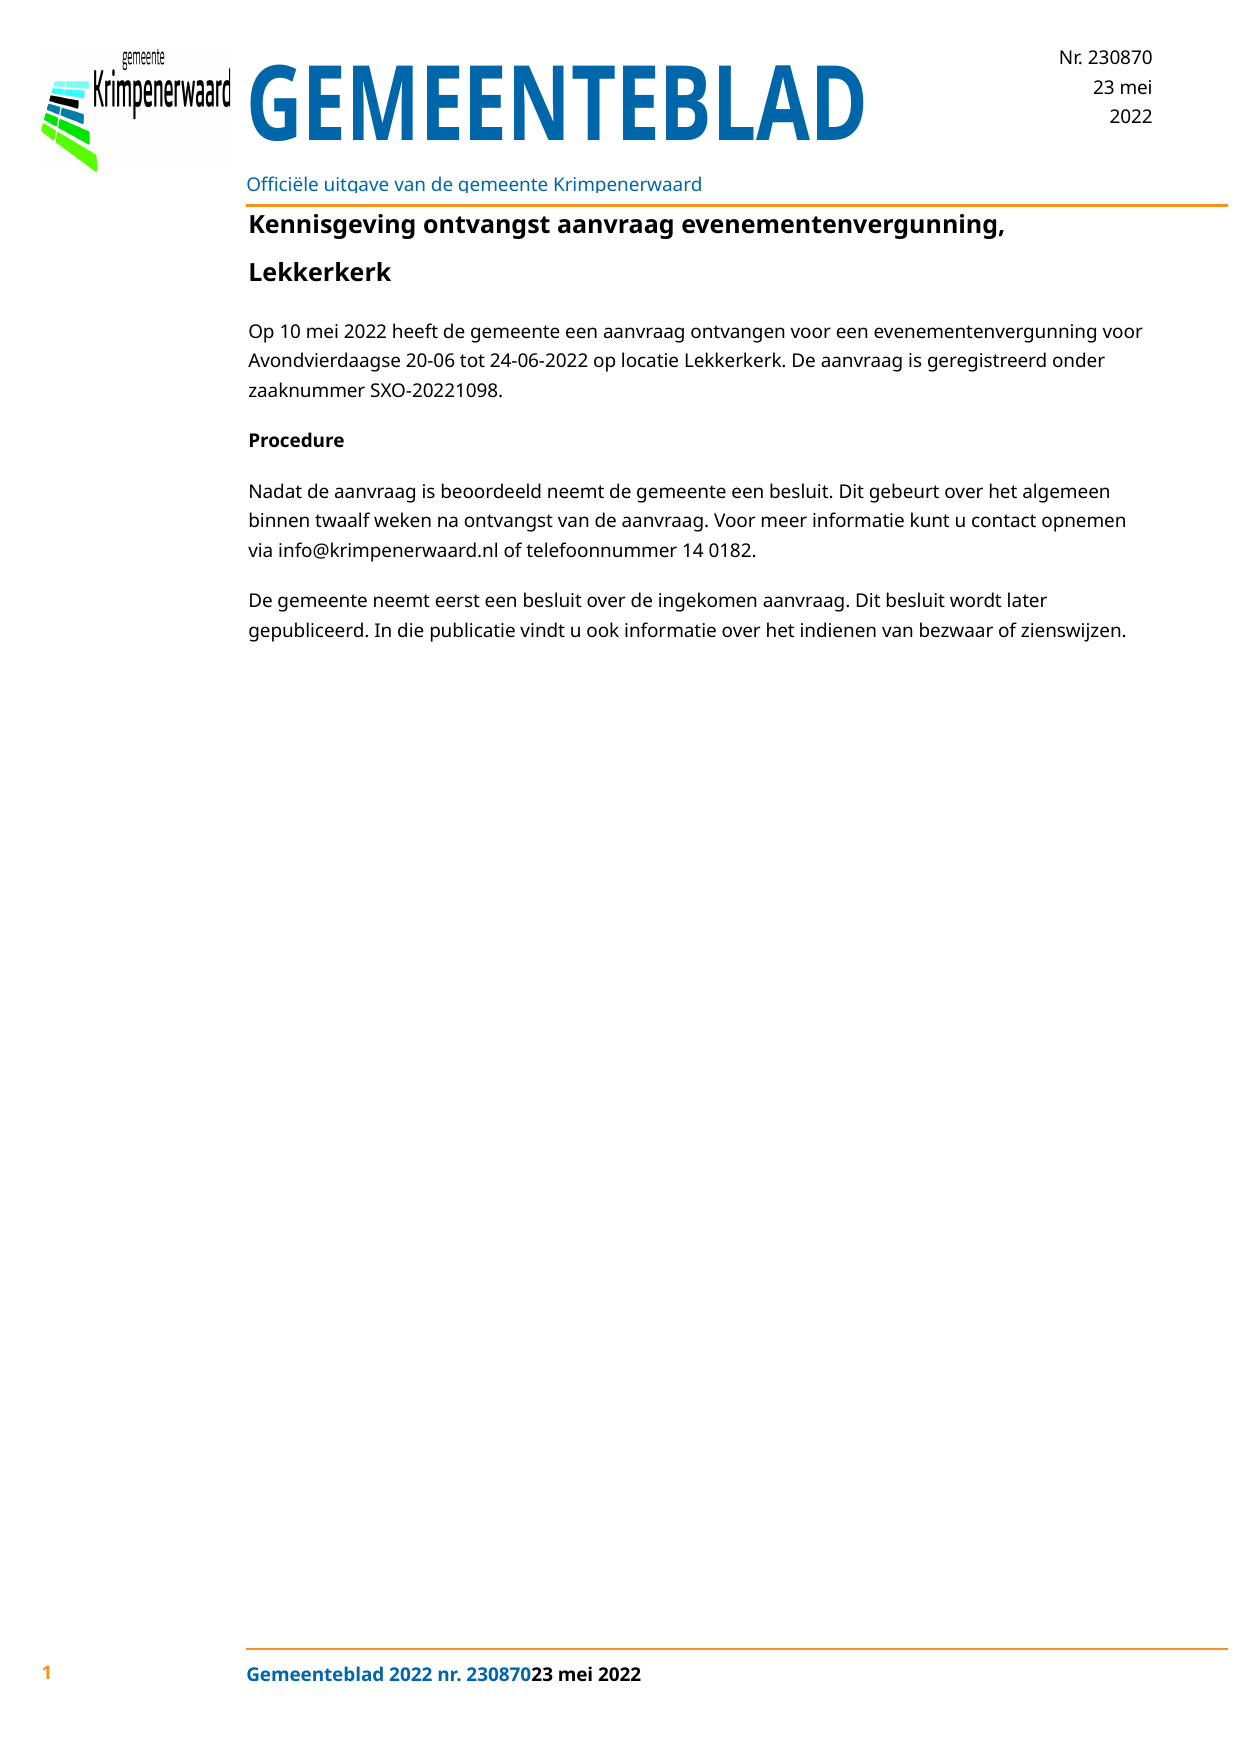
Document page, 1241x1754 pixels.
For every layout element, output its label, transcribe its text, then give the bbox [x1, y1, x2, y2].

text De gemeente neemt eerst een besluit over de ingekomen aanvraag. Dit besluit wordt later gepubliceerd. In die publicatie vindt u ook informatie over het indienen van bezwaar of zienswijzen. [248, 587, 1152, 643]
text Kennisgeving ontvangst aanvraag evenementenvergunning, Lekkerkerk [248, 207, 1152, 288]
text Op 10 mei 2022 heeft de gemeente een aanvraag ontvangen voor een evenementenvergunning voor Avondvierdaagse 20-06 tot 24-06-2022 op locatie Lekkerkerk. De aanvraag is geregistreerd onder zaaknummer SXO-20221098. [248, 318, 1152, 403]
text Procedure [248, 427, 1152, 453]
text Nadat de aanvraag is beoordeeld neemt de gemeente een besluit. Dit gebeurt over het algemeen binnen twaalf weken na ontvangst van de aanvraag. Voor meer informatie kunt u contact opnemen via info@krimpenerwaard.nl of telefoonnummer 14 0182. [248, 478, 1152, 563]
picture [41, 47, 231, 172]
